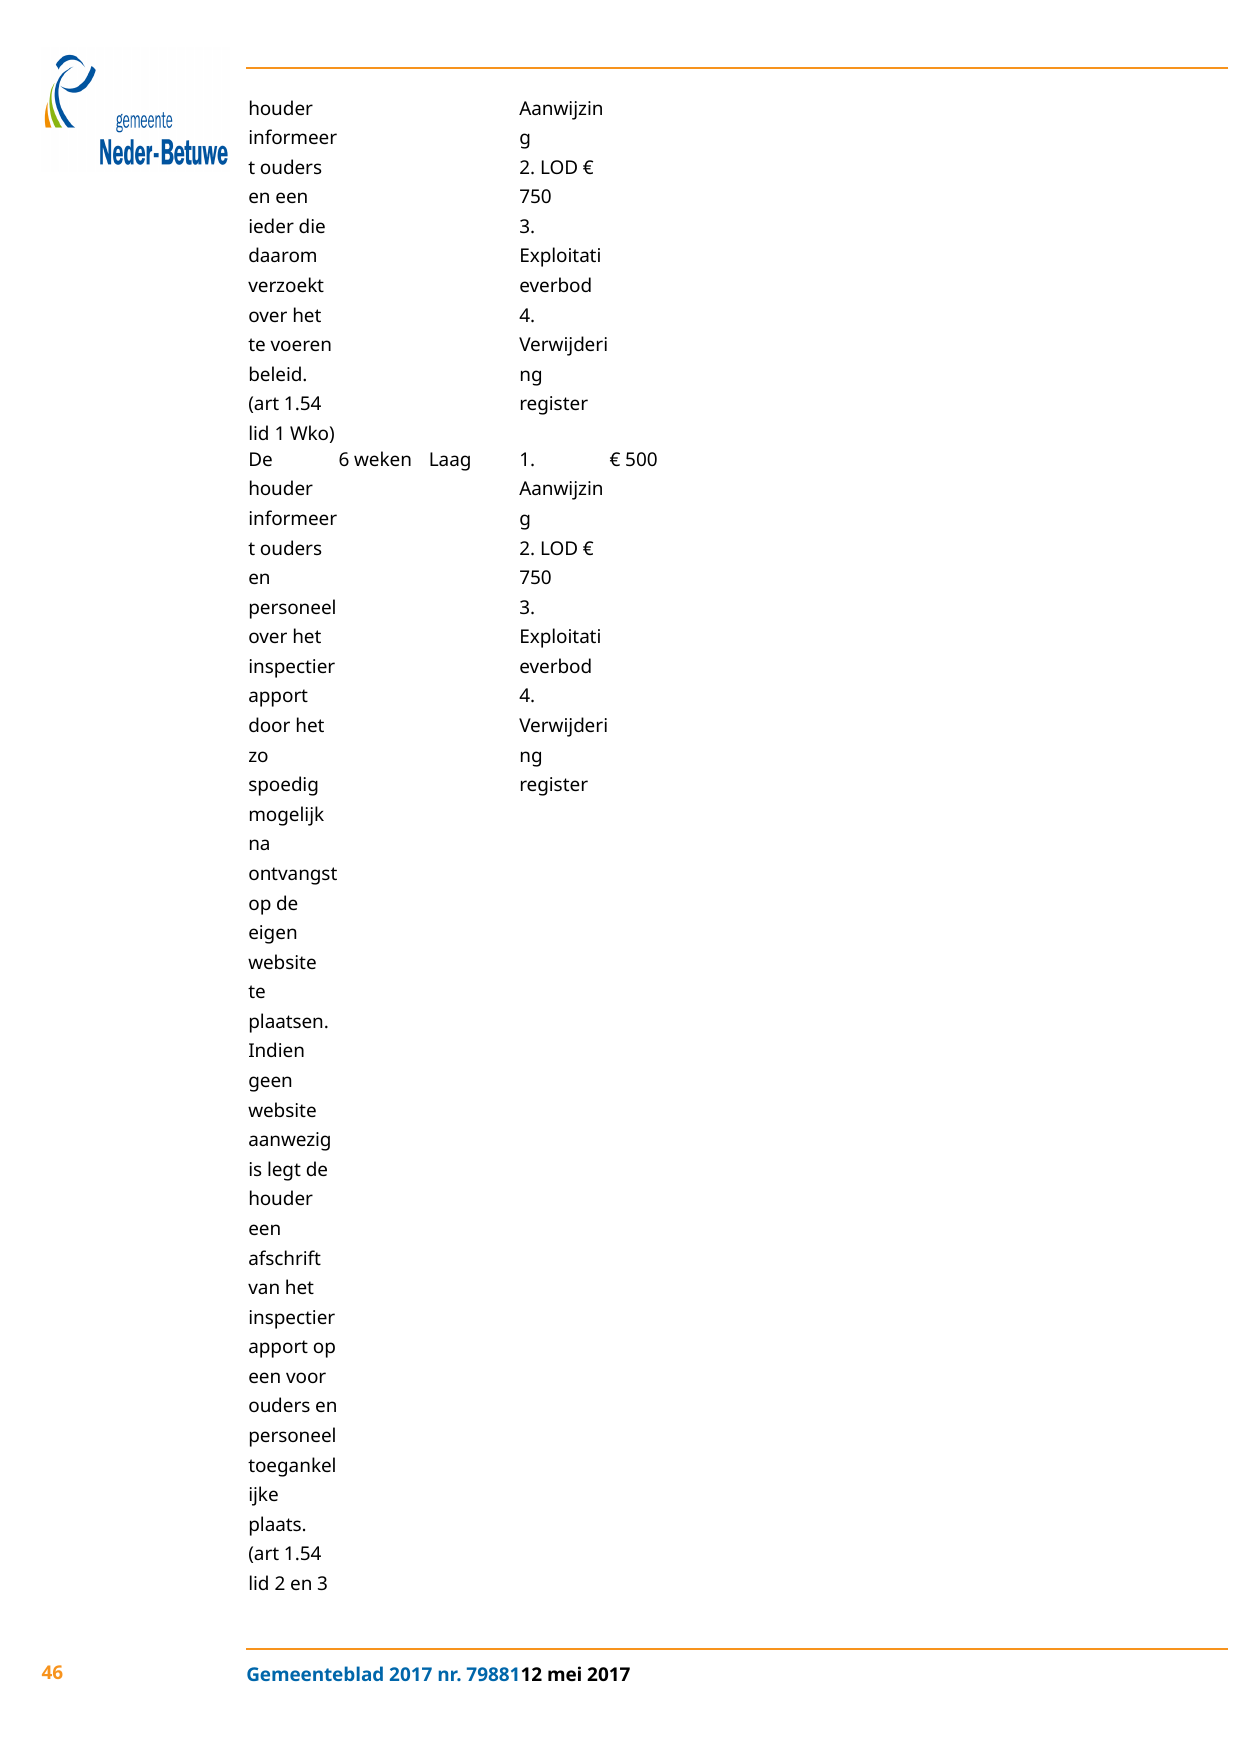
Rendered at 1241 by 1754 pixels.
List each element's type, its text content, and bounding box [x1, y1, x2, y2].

table_cell [609, 95, 700, 446]
table_cell [429, 95, 519, 446]
table_cell Aanwijzing 2. LOD € 750 3. Exploitatieverbod 4. Verwijdering register [519, 95, 609, 446]
table_cell 1. Aanwijzing 2. LOD € 750 3. Exploitatieverbod 4. Verwijdering register [519, 446, 609, 1596]
table_cell 6 weken [338, 446, 429, 1596]
table_cell houder informeert ouders en een ieder die daarom verzoekt over het te voeren beleid. (art 1.54 lid 1 Wko) [248, 95, 338, 446]
table_cell De houder informeert ouders en personeel over het inspectierapport door het zo spoedig mogelijk na ontvangst op de eigen website te plaatsen. Indien geen website aanwezig is legt de houder een afschrift van het inspectierapport op een voor ouders en personeel toegankelijke plaats. (art 1.54 lid 2 en 3 [248, 446, 338, 1596]
table_cell € 500 [609, 446, 700, 1596]
table_cell [338, 95, 429, 446]
table_cell Laag [429, 446, 519, 1596]
picture [41, 47, 231, 172]
